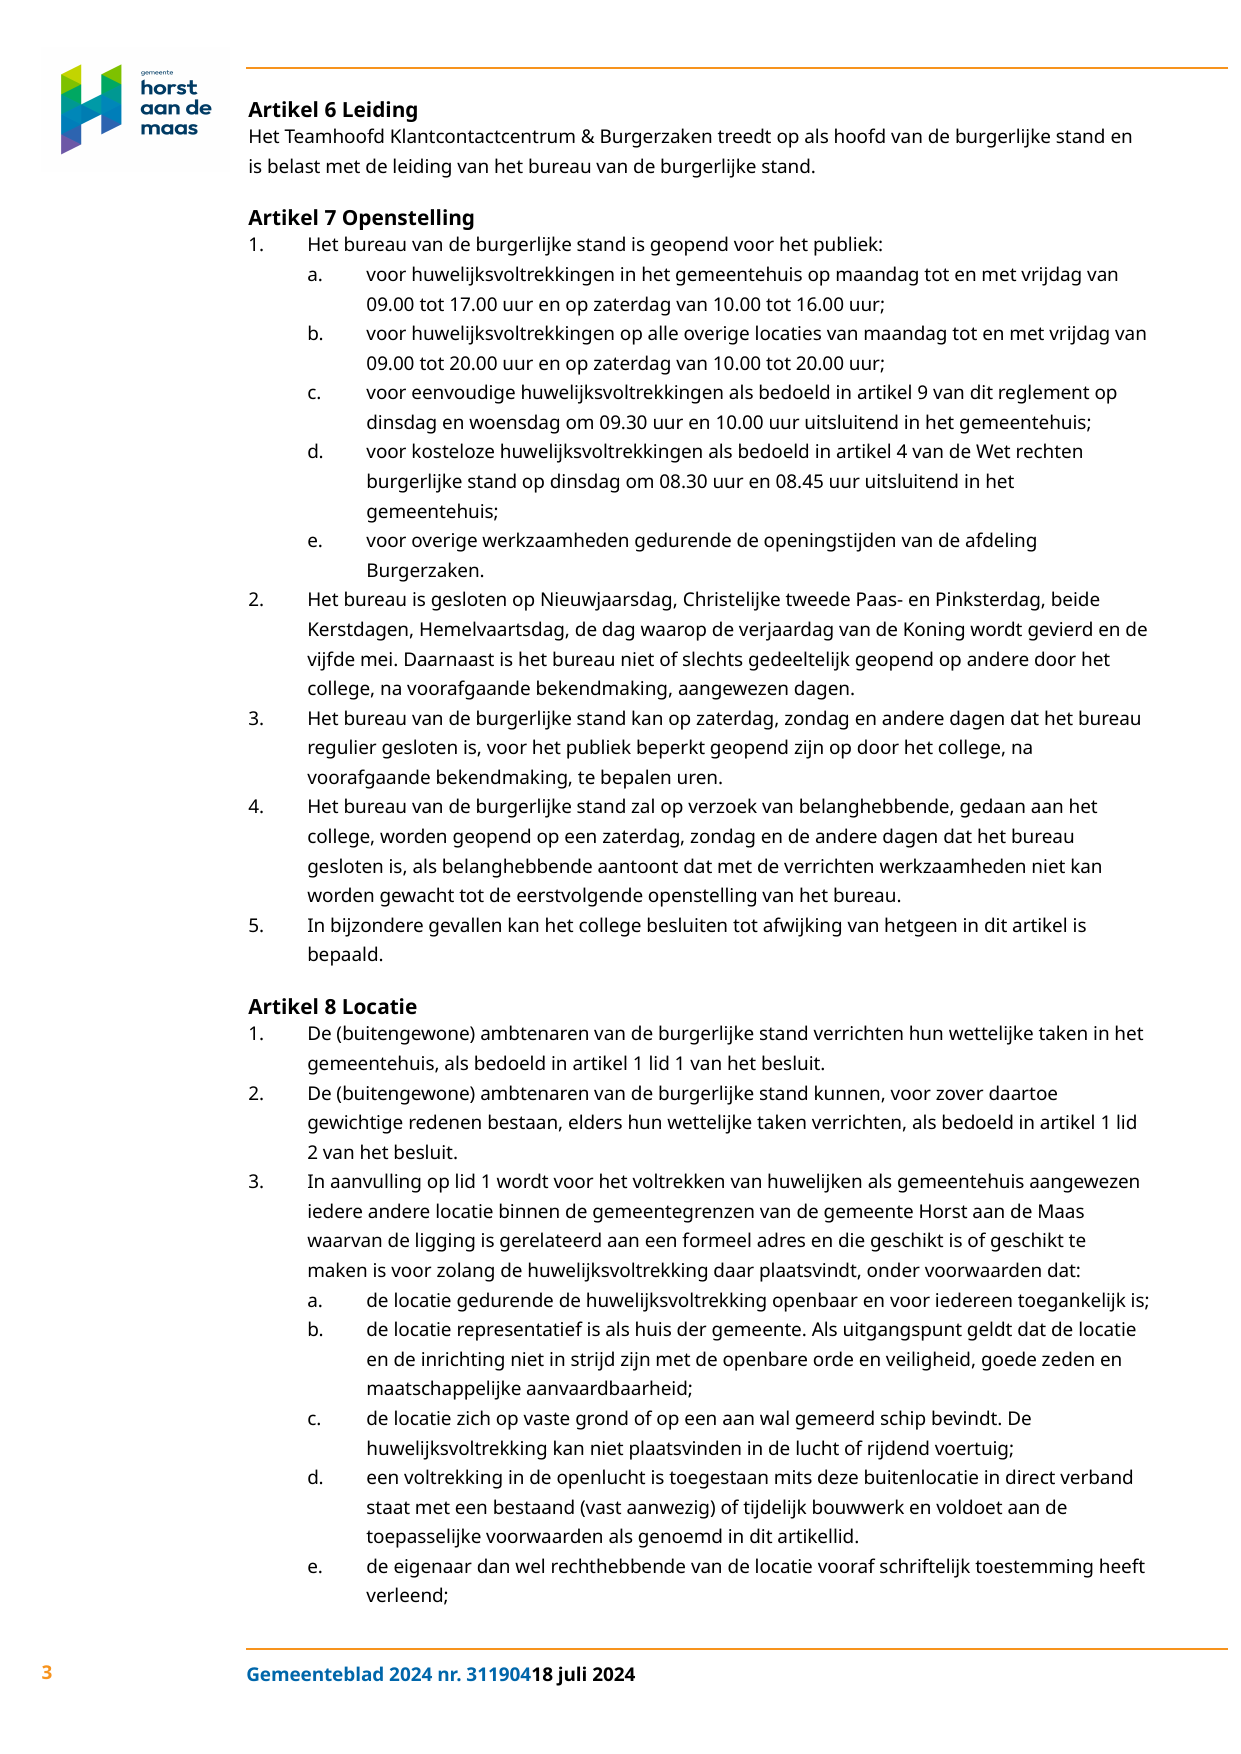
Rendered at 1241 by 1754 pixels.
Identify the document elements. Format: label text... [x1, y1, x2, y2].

list voor overige werkzaamheden gedurende de openingstijden van de afdeling Burgerzaken. [307, 527, 1152, 583]
text Het Teamhoofd Klantcontactcentrum & Burgerzaken treedt op als hoofd van de burgerlijke stand en is belast met de leiding van het bureau van de burgerlijke stand. [248, 123, 1152, 178]
list een voltrekking in de openlucht is toegestaan mits deze buitenlocatie in direct verband staat met een bestaand (vast aanwezig) of tijdelijk bouwwerk en voldoet aan de toepasselijke voorwaarden als genoemd in dit artikellid. [307, 1464, 1152, 1549]
list de locatie gedurende de huwelijksvoltrekking openbaar en voor iedereen toegankelijk is; [307, 1287, 1152, 1312]
list de locatie zich op vaste grond of op een aan wal gemeerd schip bevindt. De huwelijksvoltrekking kan niet plaatsvinden in de lucht of rijdend voertuig; [307, 1405, 1152, 1460]
text Artikel 6 Leiding [248, 95, 1152, 123]
list De (buitengewone) ambtenaren van de burgerlijke stand verrichten hun wettelijke taken in het gemeentehuis, als bedoeld in artikel 1 lid 1 van het besluit. [248, 1021, 1152, 1076]
list de locatie representatief is als huis der gemeente. Als uitgangspunt geldt dat de locatie en de inrichting niet in strijd zijn met de openbare orde en veiligheid, goede zeden en maatschappelijke aanvaardbaarheid; [307, 1316, 1152, 1401]
list Het bureau is gesloten op Nieuwjaarsdag, Christelijke tweede Paas- en Pinksterdag, beide Kerstdagen, Hemelvaartsdag, de dag waarop de verjaardag van de Koning wordt gevierd en de vijfde mei. Daarnaast is het bureau niet of slechts gedeeltelijk geopend op andere door het college, na voorafgaande bekendmaking, aangewezen dagen. [248, 587, 1152, 701]
picture [41, 47, 231, 172]
list In aanvulling op lid 1 wordt voor het voltrekken van huwelijken als gemeentehuis aangewezen iedere andere locatie binnen de gemeentegrenzen van de gemeente Horst aan de Maas waarvan de ligging is gerelateerd aan een formeel adres en die geschikt is of geschikt te maken is voor zolang de huwelijksvoltrekking daar plaatsvindt, onder voorwaarden dat: [248, 1168, 1152, 1283]
list Het bureau van de burgerlijke stand kan op zaterdag, zondag en andere dagen dat het bureau regulier gesloten is, voor het publiek beperkt geopend zijn op door het college, na voorafgaande bekendmaking, te bepalen uren. [248, 705, 1152, 790]
list voor eenvoudige huwelijksvoltrekkingen als bedoeld in artikel 9 van dit reglement op dinsdag en woensdag om 09.30 uur en 10.00 uur uitsluitend in het gemeentehuis; [307, 379, 1152, 435]
list In bijzondere gevallen kan het college besluiten tot afwijking van hetgeen in dit artikel is bepaald. [248, 912, 1152, 967]
list voor huwelijksvoltrekkingen op alle overige locaties van maandag tot en met vrijdag van 09.00 tot 20.00 uur en op zaterdag van 10.00 tot 20.00 uur; [307, 320, 1152, 376]
list Het bureau van de burgerlijke stand is geopend voor het publiek: [248, 232, 1152, 257]
list De (buitengewone) ambtenaren van de burgerlijke stand kunnen, voor zover daartoe gewichtige redenen bestaan, elders hun wettelijke taken verrichten, als bedoeld in artikel 1 lid 2 van het besluit. [248, 1080, 1152, 1164]
text Artikel 7 Openstelling [248, 203, 1152, 232]
list voor kosteloze huwelijksvoltrekkingen als bedoeld in artikel 4 van de Wet rechten burgerlijke stand op dinsdag om 08.30 uur en 08.45 uur uitsluitend in het gemeentehuis; [307, 439, 1152, 524]
text Artikel 8 Locatie [248, 992, 1152, 1021]
list Het bureau van de burgerlijke stand zal op verzoek van belanghebbende, gedaan aan het college, worden geopend op een zaterdag, zondag en de andere dagen dat het bureau gesloten is, als belanghebbende aantoont dat met de verrichten werkzaamheden niet kan worden gewacht tot de eerstvolgende openstelling van het bureau. [248, 794, 1152, 908]
list voor huwelijksvoltrekkingen in het gemeentehuis op maandag tot en met vrijdag van 09.00 tot 17.00 uur en op zaterdag van 10.00 tot 16.00 uur; [307, 261, 1152, 317]
list de eigenaar dan wel rechthebbende van de locatie vooraf schriftelijk toestemming heeft verleend; [307, 1553, 1152, 1608]
